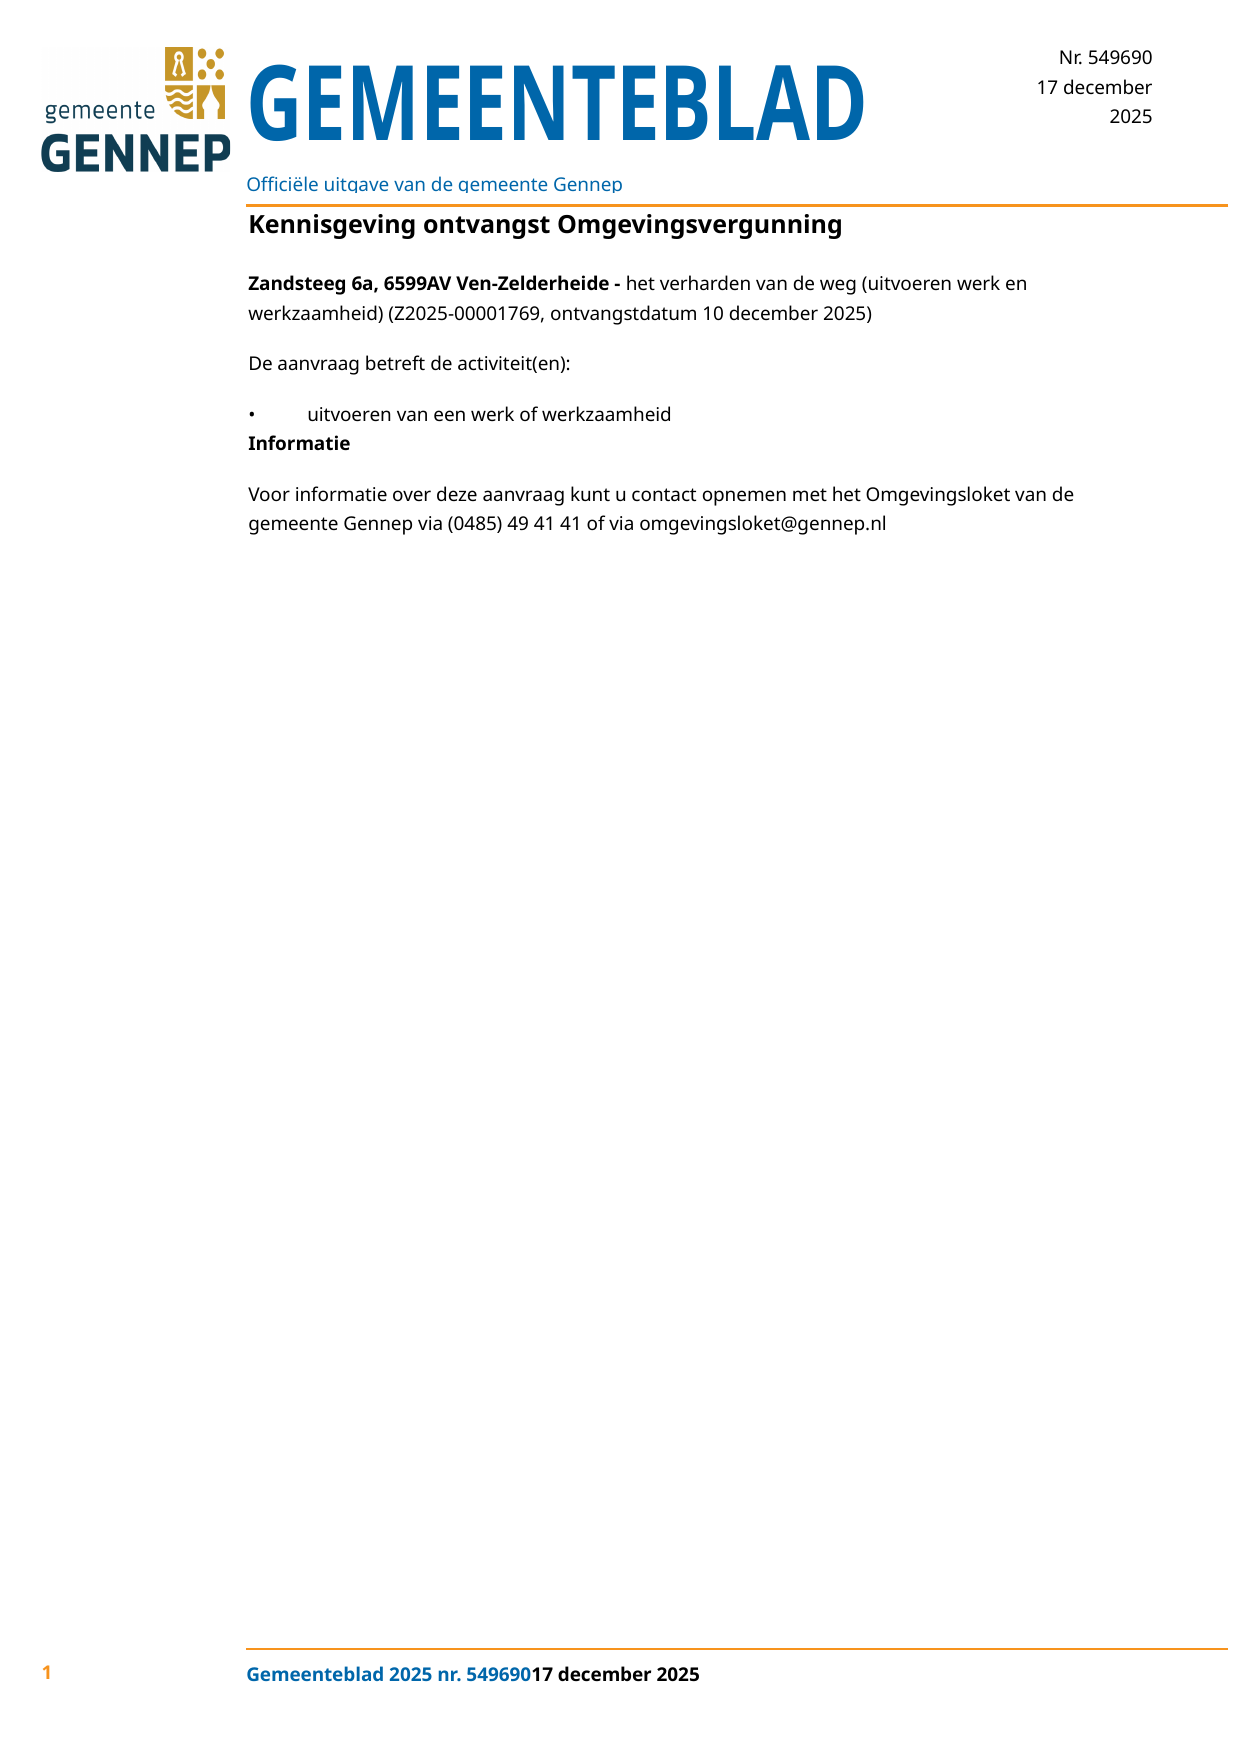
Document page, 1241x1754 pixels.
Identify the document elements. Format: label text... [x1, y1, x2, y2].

picture [41, 47, 231, 172]
list uitvoeren van een werk of werkzaamheid [248, 401, 1152, 426]
text Zandsteeg 6a, 6599AV Ven-Zelderheide - het verharden van de weg (uitvoeren werk en werkzaamheid) (Z2025-00001769, ontvangstdatum 10 december 2025) [248, 270, 1152, 326]
text Informatie [248, 430, 1152, 456]
text Kennisgeving ontvangst Omgevingsvergunning [248, 207, 1152, 241]
text De aanvraag betreft de activiteit(en): [248, 350, 1152, 376]
text Voor informatie over deze aanvraag kunt u contact opnemen met het Omgevingsloket van de gemeente Gennep via (0485) 49 41 41 of via omgevingsloket@gennep.nl [248, 481, 1152, 536]
